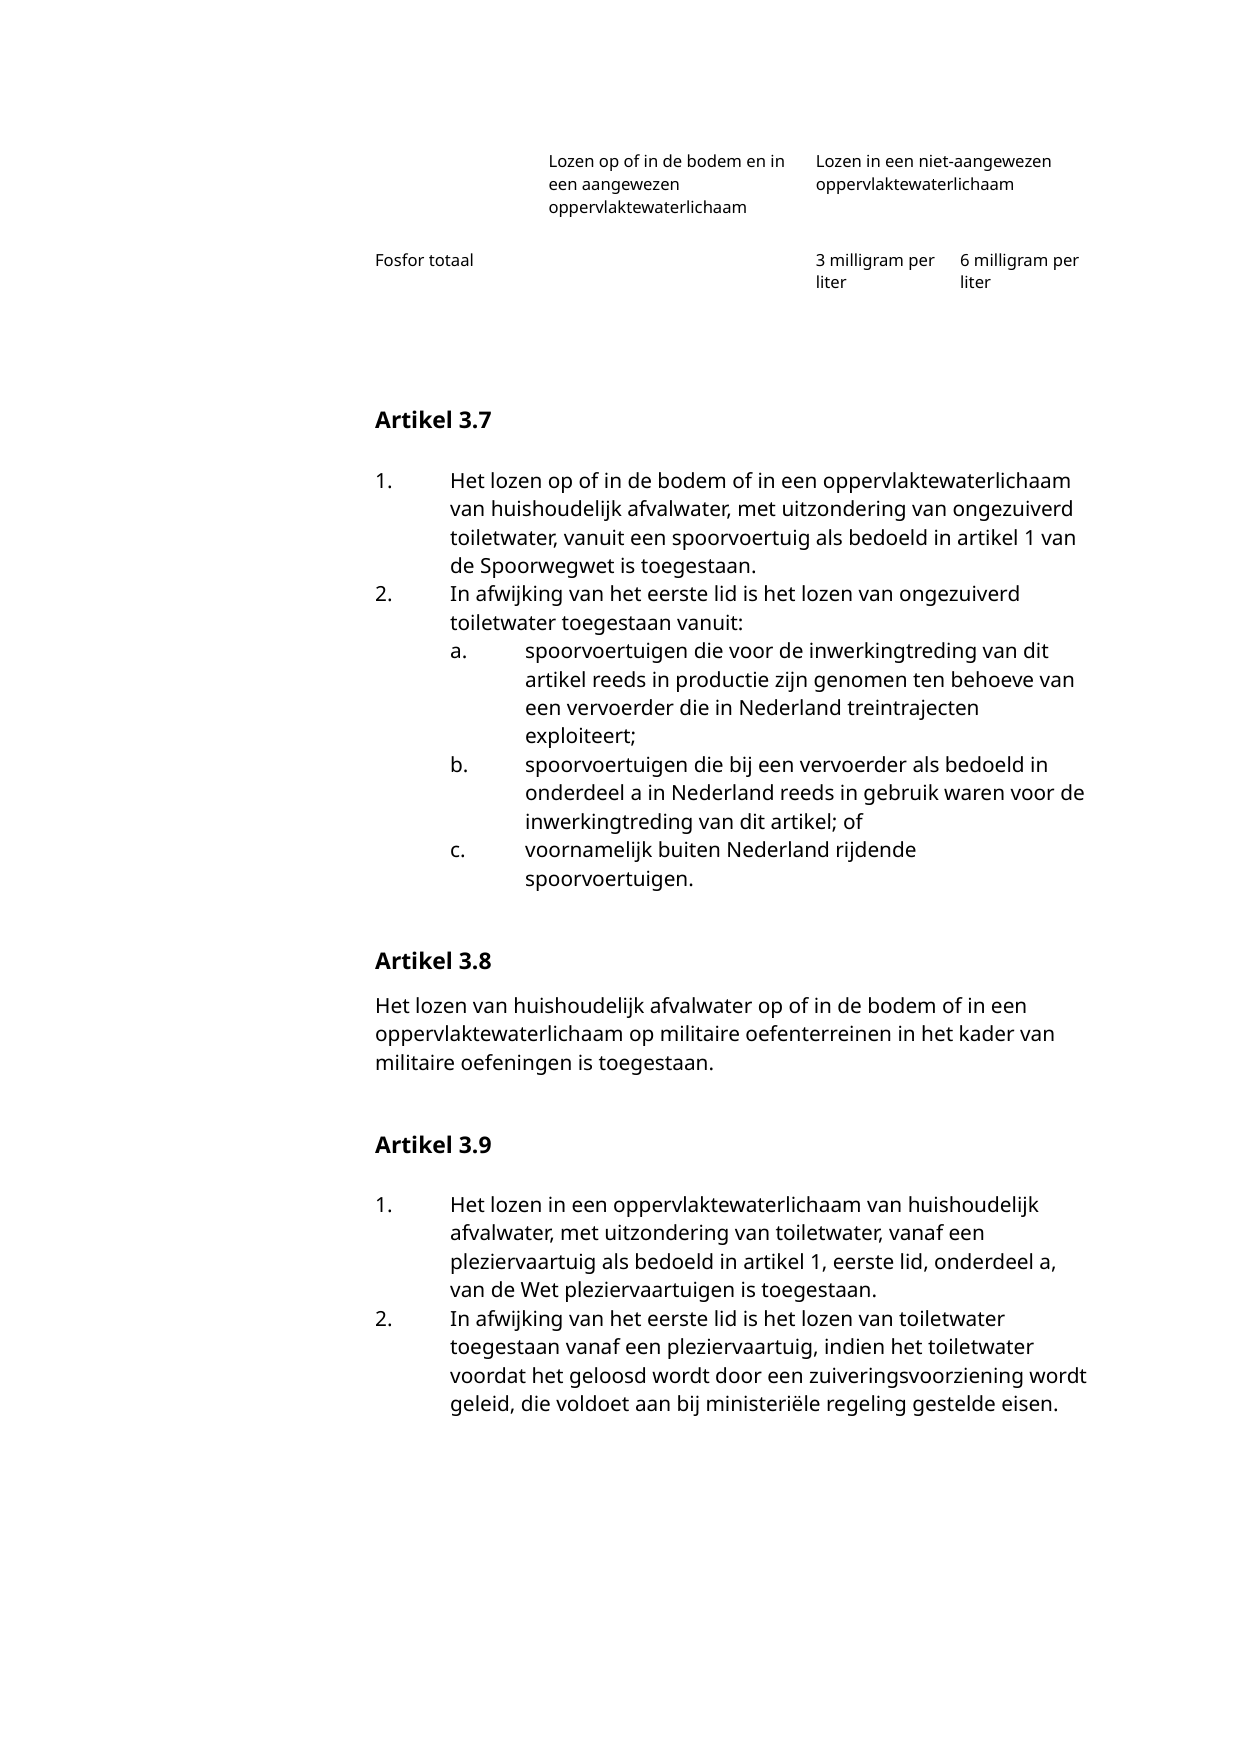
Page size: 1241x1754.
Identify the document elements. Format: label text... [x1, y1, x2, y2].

list In afwijking van het eerste lid is het lozen van toiletwater toegestaan vanaf een pleziervaartuig, indien het toiletwater voordat het geloosd wordt door een zuiveringsvoorziening wordt geleid, die voldoet aan bij ministeriële regeling gestelde eisen. [375, 1304, 1090, 1418]
list Het lozen op of in de bodem of in een oppervlaktewaterlichaam van huishoudelijk afvalwater, met uitzondering van ongezuiverd toiletwater, vanuit een spoorvoertuig als bedoeld in artikel 1 van de Spoorwegwet is toegestaan. [375, 466, 1090, 579]
table_header [375, 150, 548, 248]
table_cell 3 milligram per liter [816, 248, 960, 323]
table_cell Fosfor totaal [375, 248, 548, 323]
table_cell 6 milligram per liter [960, 248, 1090, 323]
subtitle Artikel 3.7 [375, 404, 1090, 436]
list spoorvoertuigen die bij een vervoerder als bedoeld in onderdeel a in Nederland reeds in gebruik waren voor de inwerkingtreding van dit artikel; of [450, 750, 1090, 835]
text Het lozen van huishoudelijk afvalwater op of in de bodem of in een oppervlaktewaterlichaam op militaire oefenterreinen in het kader van militaire oefeningen is toegestaan. [375, 991, 1090, 1076]
subtitle Artikel 3.9 [375, 1129, 1090, 1160]
table_cell [686, 248, 816, 323]
table_cell [548, 248, 686, 323]
table_header Lozen in een niet-aangewezen oppervlaktewaterlichaam [816, 150, 1090, 248]
table_header Lozen op of in de bodem en in een aangewezen oppervlaktewaterlichaam [548, 150, 816, 248]
list In afwijking van het eerste lid is het lozen van ongezuiverd toiletwater toegestaan vanuit: [375, 579, 1090, 636]
list Het lozen in een oppervlaktewaterlichaam van huishoudelijk afvalwater, met uitzondering van toiletwater, vanaf een pleziervaartuig als bedoeld in artikel 1, eerste lid, onderdeel a, van de Wet pleziervaartuigen is toegestaan. [375, 1190, 1090, 1304]
list voornamelijk buiten Nederland rijdende spoorvoertuigen. [450, 835, 1090, 892]
subtitle Artikel 3.8 [375, 945, 1090, 976]
list spoorvoertuigen die voor de inwerkingtreding van dit artikel reeds in productie zijn genomen ten behoeve van een vervoerder die in Nederland treintrajecten exploiteert; [450, 636, 1090, 750]
